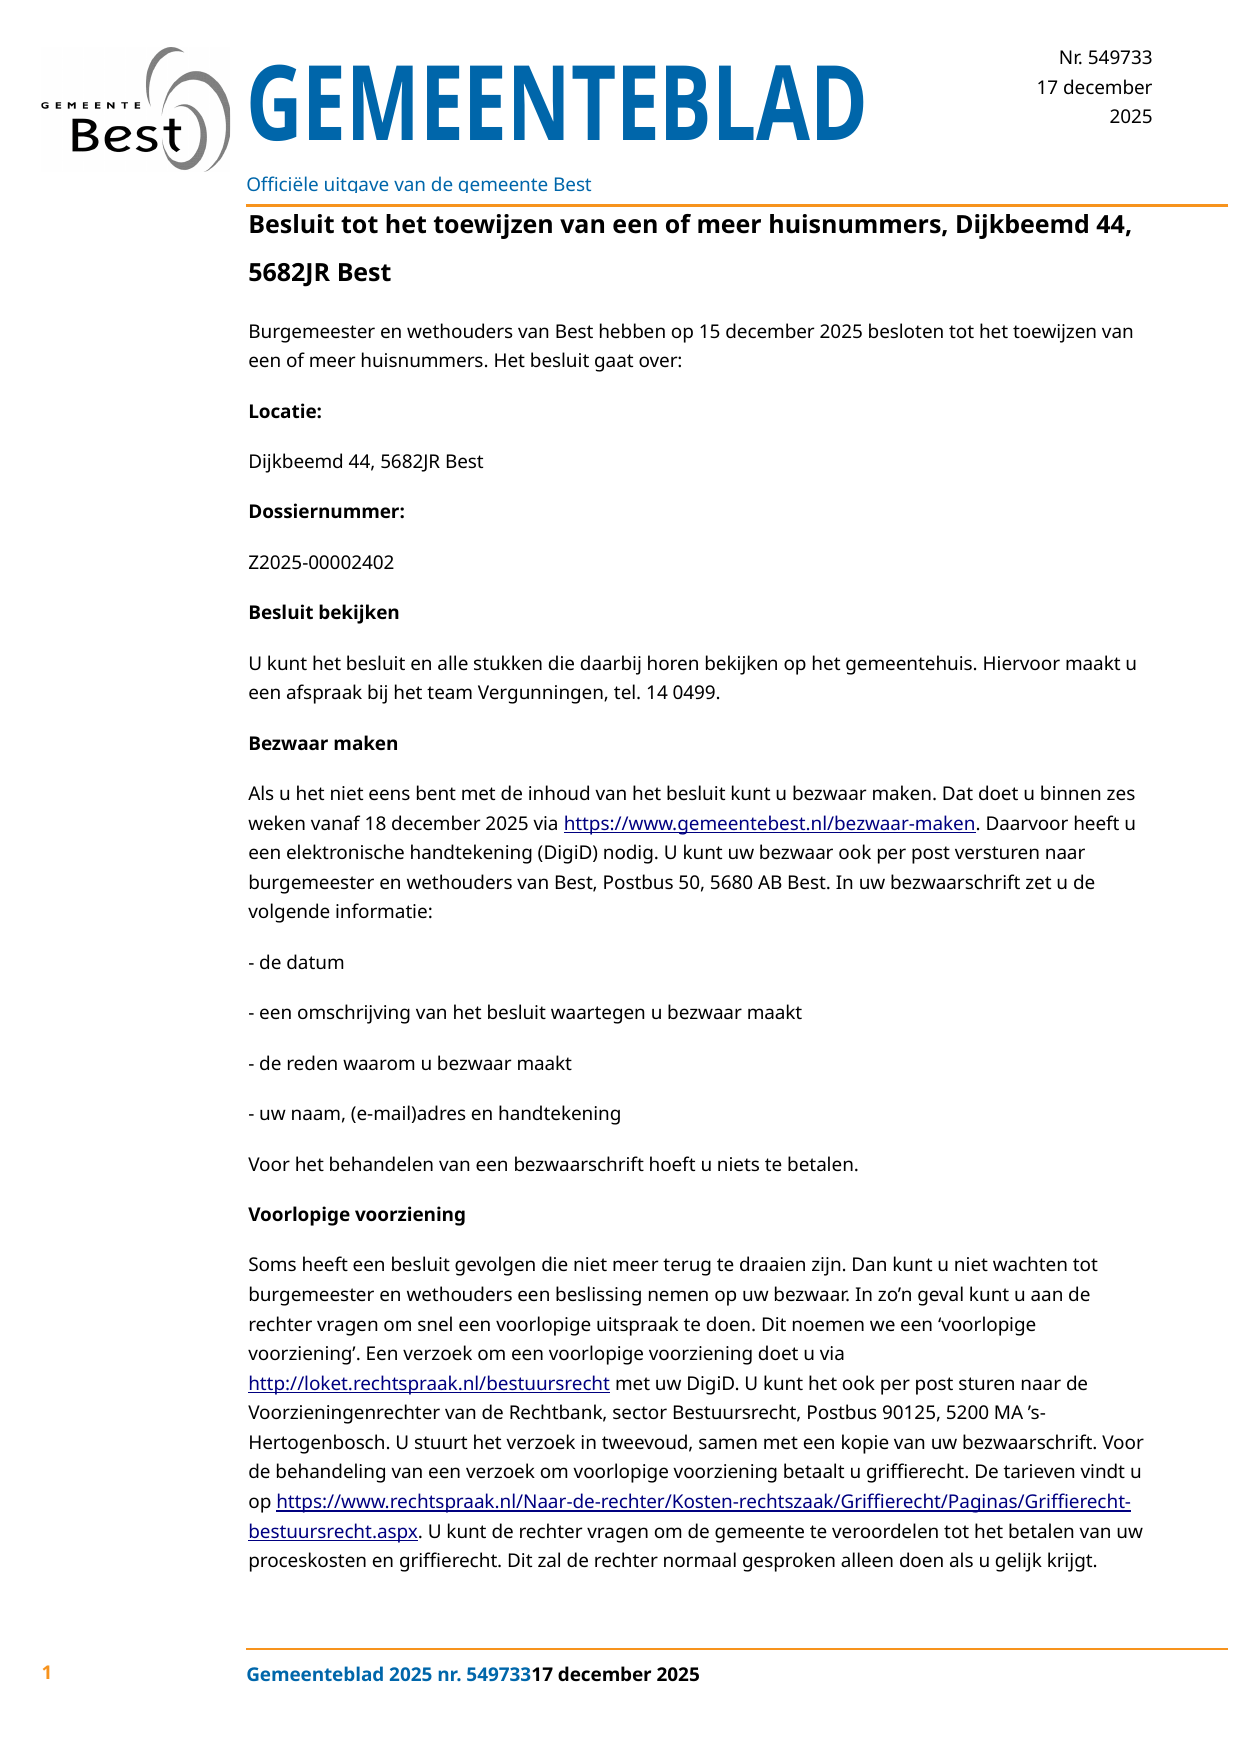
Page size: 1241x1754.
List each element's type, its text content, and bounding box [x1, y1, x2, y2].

text U kunt het besluit en alle stukken die daarbij horen bekijken op het gemeentehuis. Hiervoor maakt u een afspraak bij het team Vergunningen, tel. 14 0499. [248, 650, 1152, 705]
text - de datum [248, 949, 1152, 975]
text Als u het niet eens bent met de inhoud van het besluit kunt u bezwaar maken. Dat doet u binnen zes weken vanaf 18 december 2025 via https://www.gemeentebest.nl/bezwaar-maken. Daarvoor heeft u een elektronische handtekening (DigiD) nodig. U kunt uw bezwaar ook per post versturen naar burgemeester en wethouders van Best, Postbus 50, 5680 AB Best. In uw bezwaarschrift zet u de volgende informatie: [248, 780, 1152, 924]
picture [41, 47, 231, 172]
text Locatie: [248, 398, 1152, 424]
text Voorlopige voorziening [248, 1201, 1152, 1227]
text Burgemeester en wethouders van Best hebben op 15 december 2025 besloten tot het toewijzen van een of meer huisnummers. Het besluit gaat over: [248, 318, 1152, 373]
text Dossiernummer: [248, 499, 1152, 524]
text Dijkbeemd 44, 5682JR Best [248, 448, 1152, 474]
text Soms heeft een besluit gevolgen die niet meer terug te draaien zijn. Dan kunt u niet wachten tot burgemeester en wethouders een beslissing nemen op uw bezwaar. In zo’n geval kunt u aan de rechter vragen om snel een voorlopige uitspraak te doen. Dit noemen we een ‘voorlopige voorziening’. Een verzoek om een voorlopige voorziening doet u via http://loket.rechtspraak.nl/bestuursrecht met uw DigiD. U kunt het ook per post sturen naar de Voorzieningenrechter van de Rechtbank, sector Bestuursrecht, Postbus 90125, 5200 MA ’s-Hertogenbosch. U stuurt het verzoek in tweevoud, samen met een kopie van uw bezwaarschrift. Voor de behandeling van een verzoek om voorlopige voorziening betaalt u griffierecht. De tarieven vindt u op https://www.rechtspraak.nl/Naar-de-rechter/Kosten-rechtszaak/Griffierecht/Paginas/Griffierecht-bestuursrecht.aspx. U kunt de rechter vragen om de gemeente te veroordelen tot het betalen van uw proceskosten en griffierecht. Dit zal de rechter normaal gesproken alleen doen als u gelijk krijgt. [248, 1252, 1152, 1573]
text - uw naam, (e-mail)adres en handtekening [248, 1100, 1152, 1126]
text Voor het behandelen van een bezwaarschrift hoeft u niets te betalen. [248, 1151, 1152, 1177]
text Bezwaar maken [248, 730, 1152, 756]
text Besluit bekijken [248, 599, 1152, 625]
text - een omschrijving van het besluit waartegen u bezwaar maakt [248, 999, 1152, 1025]
text - de reden waarom u bezwaar maakt [248, 1050, 1152, 1076]
text Besluit tot het toewijzen van een of meer huisnummers, Dijkbeemd 44, 5682JR Best [248, 207, 1152, 288]
text Z2025-00002402 [248, 549, 1152, 575]
